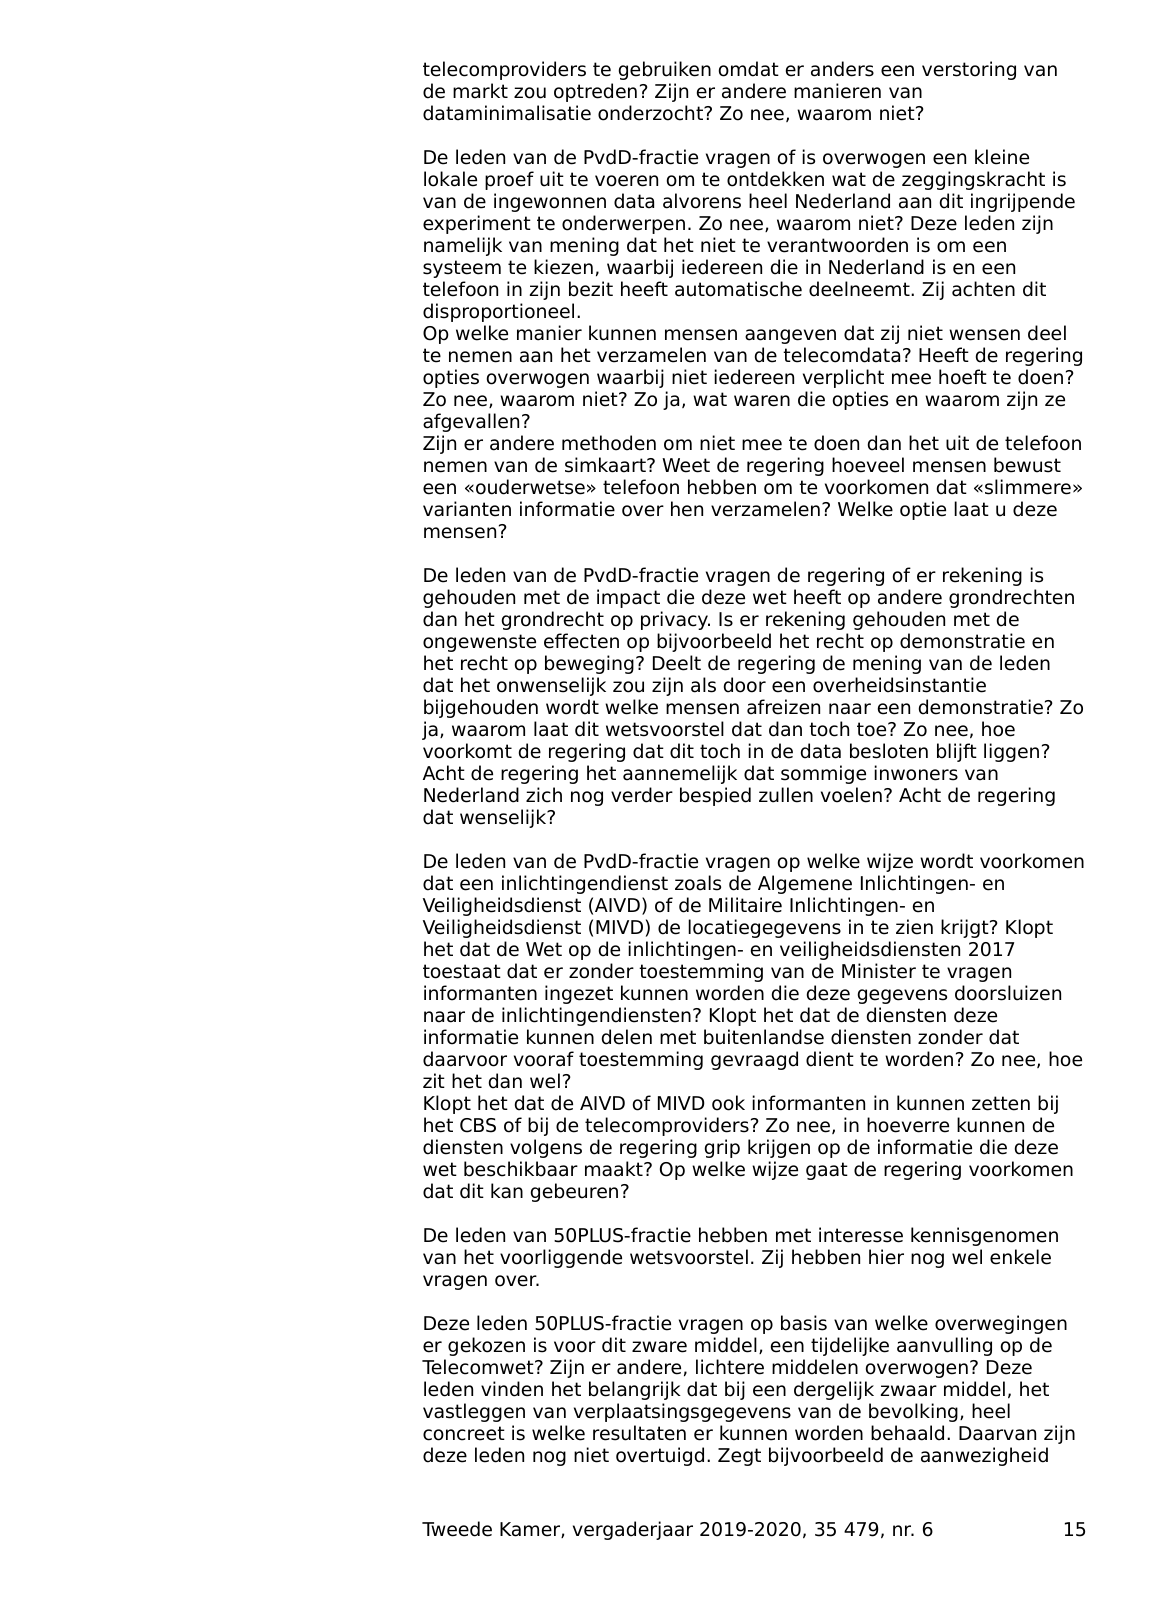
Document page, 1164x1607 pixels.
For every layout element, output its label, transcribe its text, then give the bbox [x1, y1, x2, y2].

text De leden van 50PLUS-fractie hebben met interesse kennisgenomen van het voorliggende wetsvoorstel. Zij hebben hier nog wel enkele vragen over. [422, 1225, 1087, 1291]
text Klopt het dat de AIVD of MIVD ook informanten in kunnen zetten bij het CBS of bij de telecomproviders? Zo nee, in hoeverre kunnen de diensten volgens de regering grip krijgen op de informatie die deze wet beschikbaar maakt? Op welke wijze gaat de regering voorkomen dat dit kan gebeuren? [422, 1093, 1087, 1203]
text De leden van de PvdD-fractie vragen op welke wijze wordt voorkomen dat een inlichtingendienst zoals de Algemene Inlichtingen- en Veiligheidsdienst (AIVD) of de Militaire Inlichtingen- en Veiligheidsdienst (MIVD) de locatiegegevens in te zien krijgt? Klopt het dat de Wet op de inlichtingen- en veiligheidsdiensten 2017 toestaat dat er zonder toestemming van de Minister te vragen informanten ingezet kunnen worden die deze gegevens doorsluizen naar de inlichtingendiensten? Klopt het dat de diensten deze informatie kunnen delen met buitenlandse diensten zonder dat daarvoor vooraf toestemming gevraagd dient te worden? Zo nee, hoe zit het dan wel? [422, 851, 1087, 1093]
text Op welke manier kunnen mensen aangeven dat zij niet wensen deel te nemen aan het verzamelen van de telecomdata? Heeft de regering opties overwogen waarbij niet iedereen verplicht mee hoeft te doen? Zo nee, waarom niet? Zo ja, wat waren die opties en waarom zijn ze afgevallen? [422, 323, 1087, 433]
text telecomproviders te gebruiken omdat er anders een verstoring van de markt zou optreden? Zijn er andere manieren van dataminimalisatie onderzocht? Zo nee, waarom niet? [422, 59, 1087, 125]
text De leden van de PvdD-fractie vragen of is overwogen een kleine lokale proef uit te voeren om te ontdekken wat de zeggingskracht is van de ingewonnen data alvorens heel Nederland aan dit ingrijpende experiment te onderwerpen. Zo nee, waarom niet? Deze leden zijn namelijk van mening dat het niet te verantwoorden is om een systeem te kiezen, waarbij iedereen die in Nederland is en een telefoon in zijn bezit heeft automatische deelneemt. Zij achten dit disproportioneel. [422, 147, 1087, 323]
text Zijn er andere methoden om niet mee te doen dan het uit de telefoon nemen van de simkaart? Weet de regering hoeveel mensen bewust een «ouderwetse» telefoon hebben om te voorkomen dat «slimmere» varianten informatie over hen verzamelen? Welke optie laat u deze mensen? [422, 433, 1087, 543]
text Deze leden 50PLUS-fractie vragen op basis van welke overwegingen er gekozen is voor dit zware middel, een tijdelijke aanvulling op de Telecomwet? Zijn er andere, lichtere middelen overwogen? Deze leden vinden het belangrijk dat bij een dergelijk zwaar middel, het vastleggen van verplaatsingsgegevens van de bevolking, heel concreet is welke resultaten er kunnen worden behaald. Daarvan zijn deze leden nog niet overtuigd. Zegt bijvoorbeeld de aanwezigheid [422, 1313, 1087, 1467]
text De leden van de PvdD-fractie vragen de regering of er rekening is gehouden met de impact die deze wet heeft op andere grondrechten dan het grondrecht op privacy. Is er rekening gehouden met de ongewenste effecten op bijvoorbeeld het recht op demonstratie en het recht op beweging? Deelt de regering de mening van de leden dat het onwenselijk zou zijn als door een overheidsinstantie bijgehouden wordt welke mensen afreizen naar een demonstratie? Zo ja, waarom laat dit wetsvoorstel dat dan toch toe? Zo nee, hoe voorkomt de regering dat dit toch in de data besloten blijft liggen? Acht de regering het aannemelijk dat sommige inwoners van Nederland zich nog verder bespied zullen voelen? Acht de regering dat wenselijk? [422, 565, 1087, 829]
